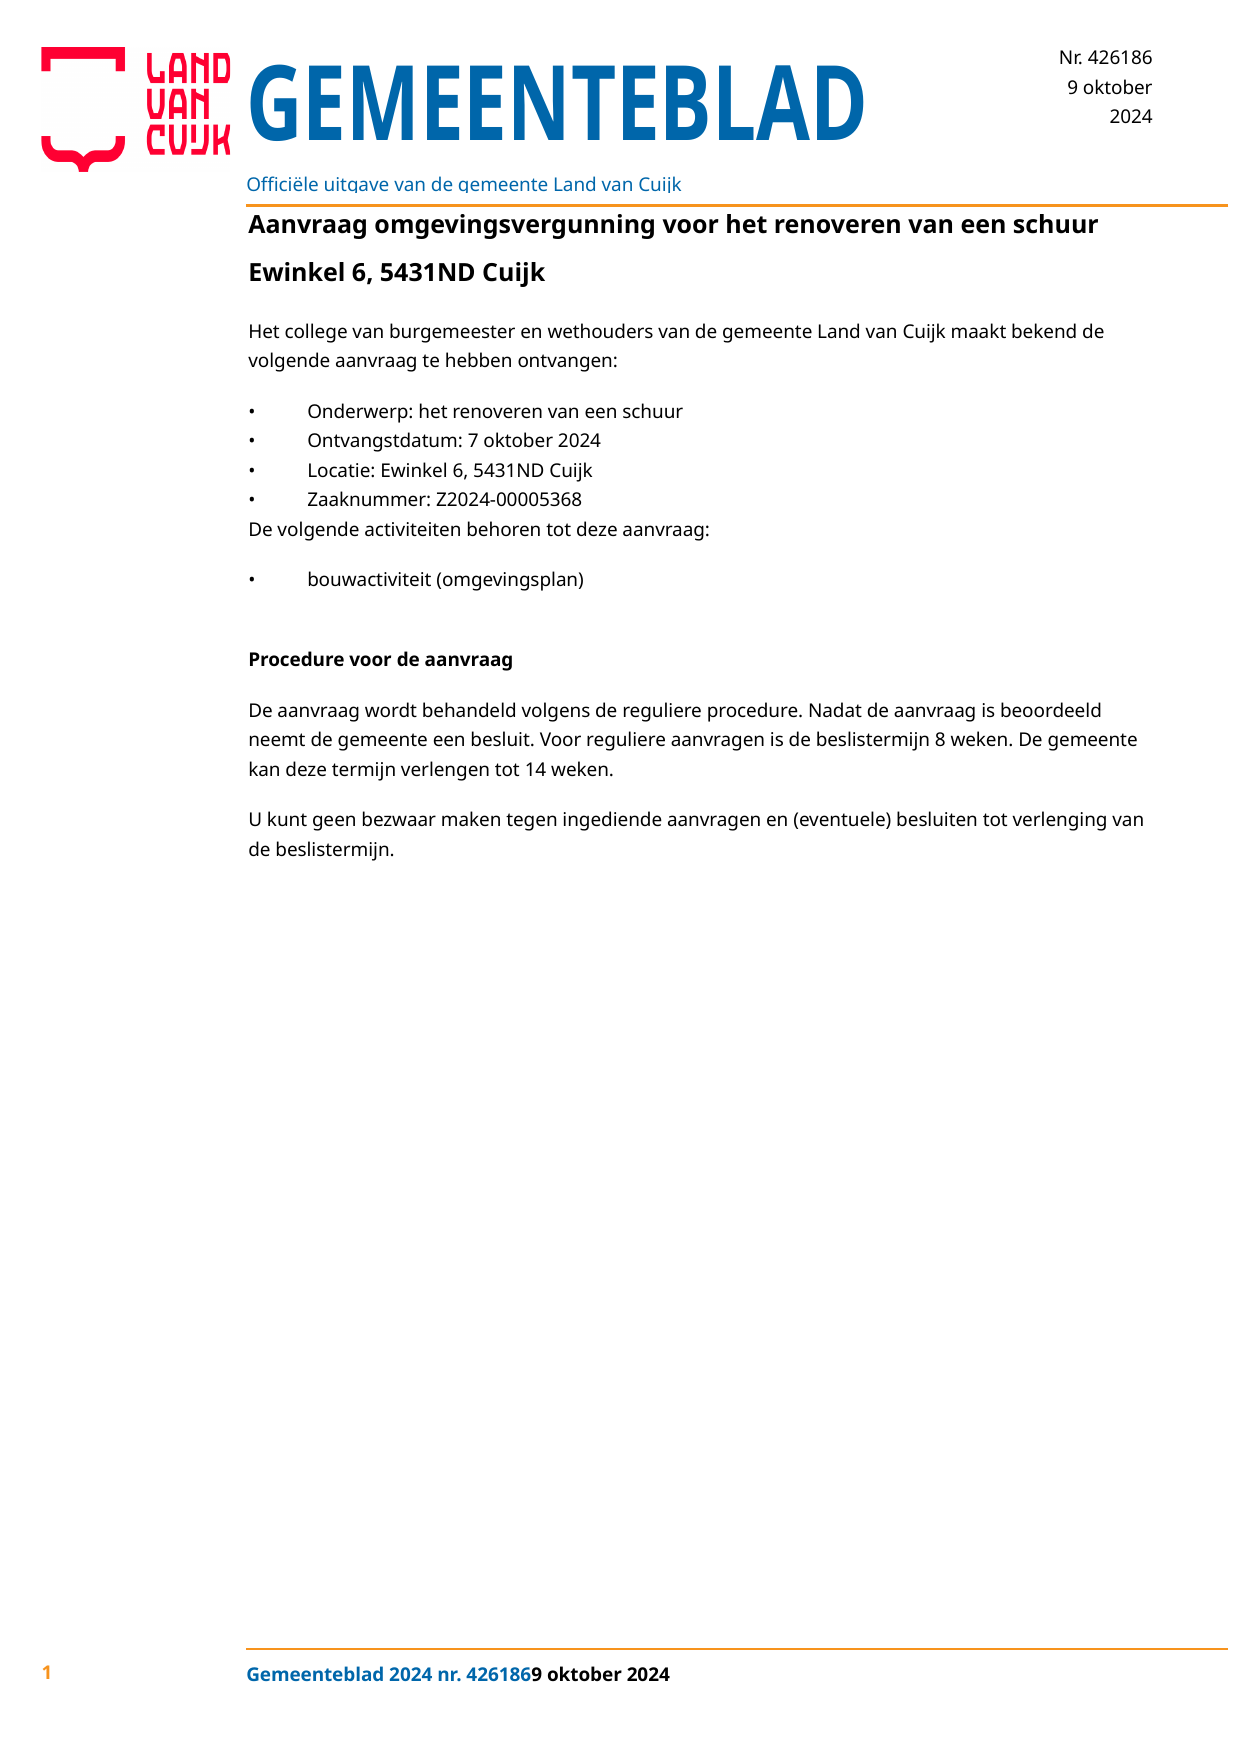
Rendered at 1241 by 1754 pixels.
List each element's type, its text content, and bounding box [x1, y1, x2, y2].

list bouwactiviteit (omgevingsplan) [248, 567, 1152, 592]
text Aanvraag omgevingsvergunning voor het renoveren van een schuur Ewinkel 6, 5431ND Cuijk [248, 207, 1152, 288]
list Onderwerp: het renoveren van een schuur [248, 398, 1152, 424]
text Het college van burgemeester en wethouders van de gemeente Land van Cuijk maakt bekend de volgende aanvraag te hebben ontvangen: [248, 318, 1152, 373]
text U kunt geen bezwaar maken tegen ingediende aanvragen en (eventuele) besluiten tot verlenging van de beslistermijn. [248, 807, 1152, 862]
text De aanvraag wordt behandeld volgens de reguliere procedure. Nadat de aanvraag is beoordeeld neemt de gemeente een besluit. Voor reguliere aanvragen is de beslistermijn 8 weken. De gemeente kan deze termijn verlengen tot 14 weken. [248, 697, 1152, 782]
text Procedure voor de aanvraag [248, 647, 1152, 672]
list Locatie: Ewinkel 6, 5431ND Cuijk [248, 457, 1152, 483]
text De volgende activiteiten behoren tot deze aanvraag: [248, 516, 1152, 542]
list Zaaknummer: Z2024-00005368 [248, 487, 1152, 512]
list Ontvangstdatum: 7 oktober 2024 [248, 427, 1152, 453]
picture [41, 47, 231, 172]
